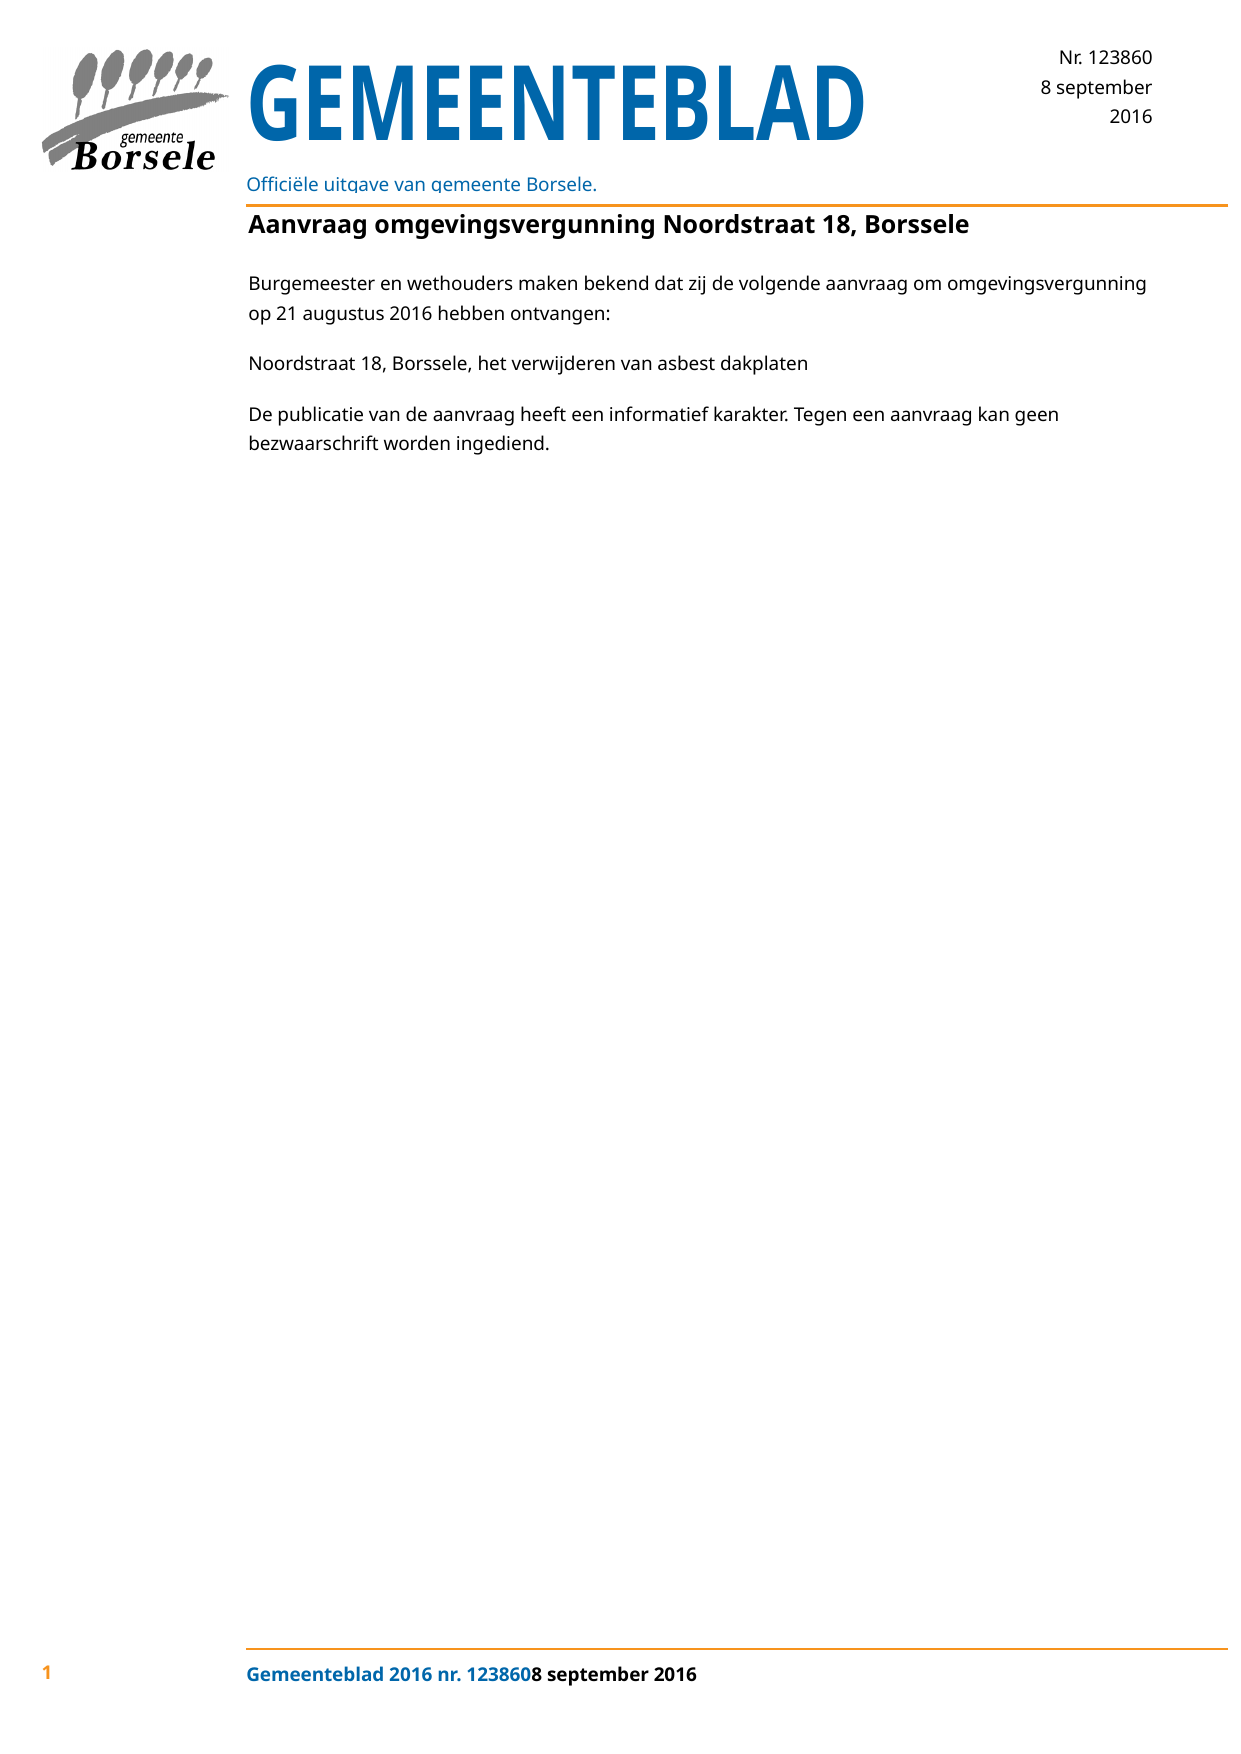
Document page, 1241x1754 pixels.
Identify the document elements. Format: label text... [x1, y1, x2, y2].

text Noordstraat 18, Borssele, het verwijderen van asbest dakplaten [248, 350, 1152, 376]
text Aanvraag omgevingsvergunning Noordstraat 18, Borssele [248, 207, 1152, 241]
picture [41, 47, 231, 172]
text Burgemeester en wethouders maken bekend dat zij de volgende aanvraag om omgevingsvergunning op 21 augustus 2016 hebben ontvangen: [248, 270, 1152, 326]
text De publicatie van de aanvraag heeft een informatief karakter. Tegen een aanvraag kan geen bezwaarschrift worden ingediend. [248, 401, 1152, 456]
